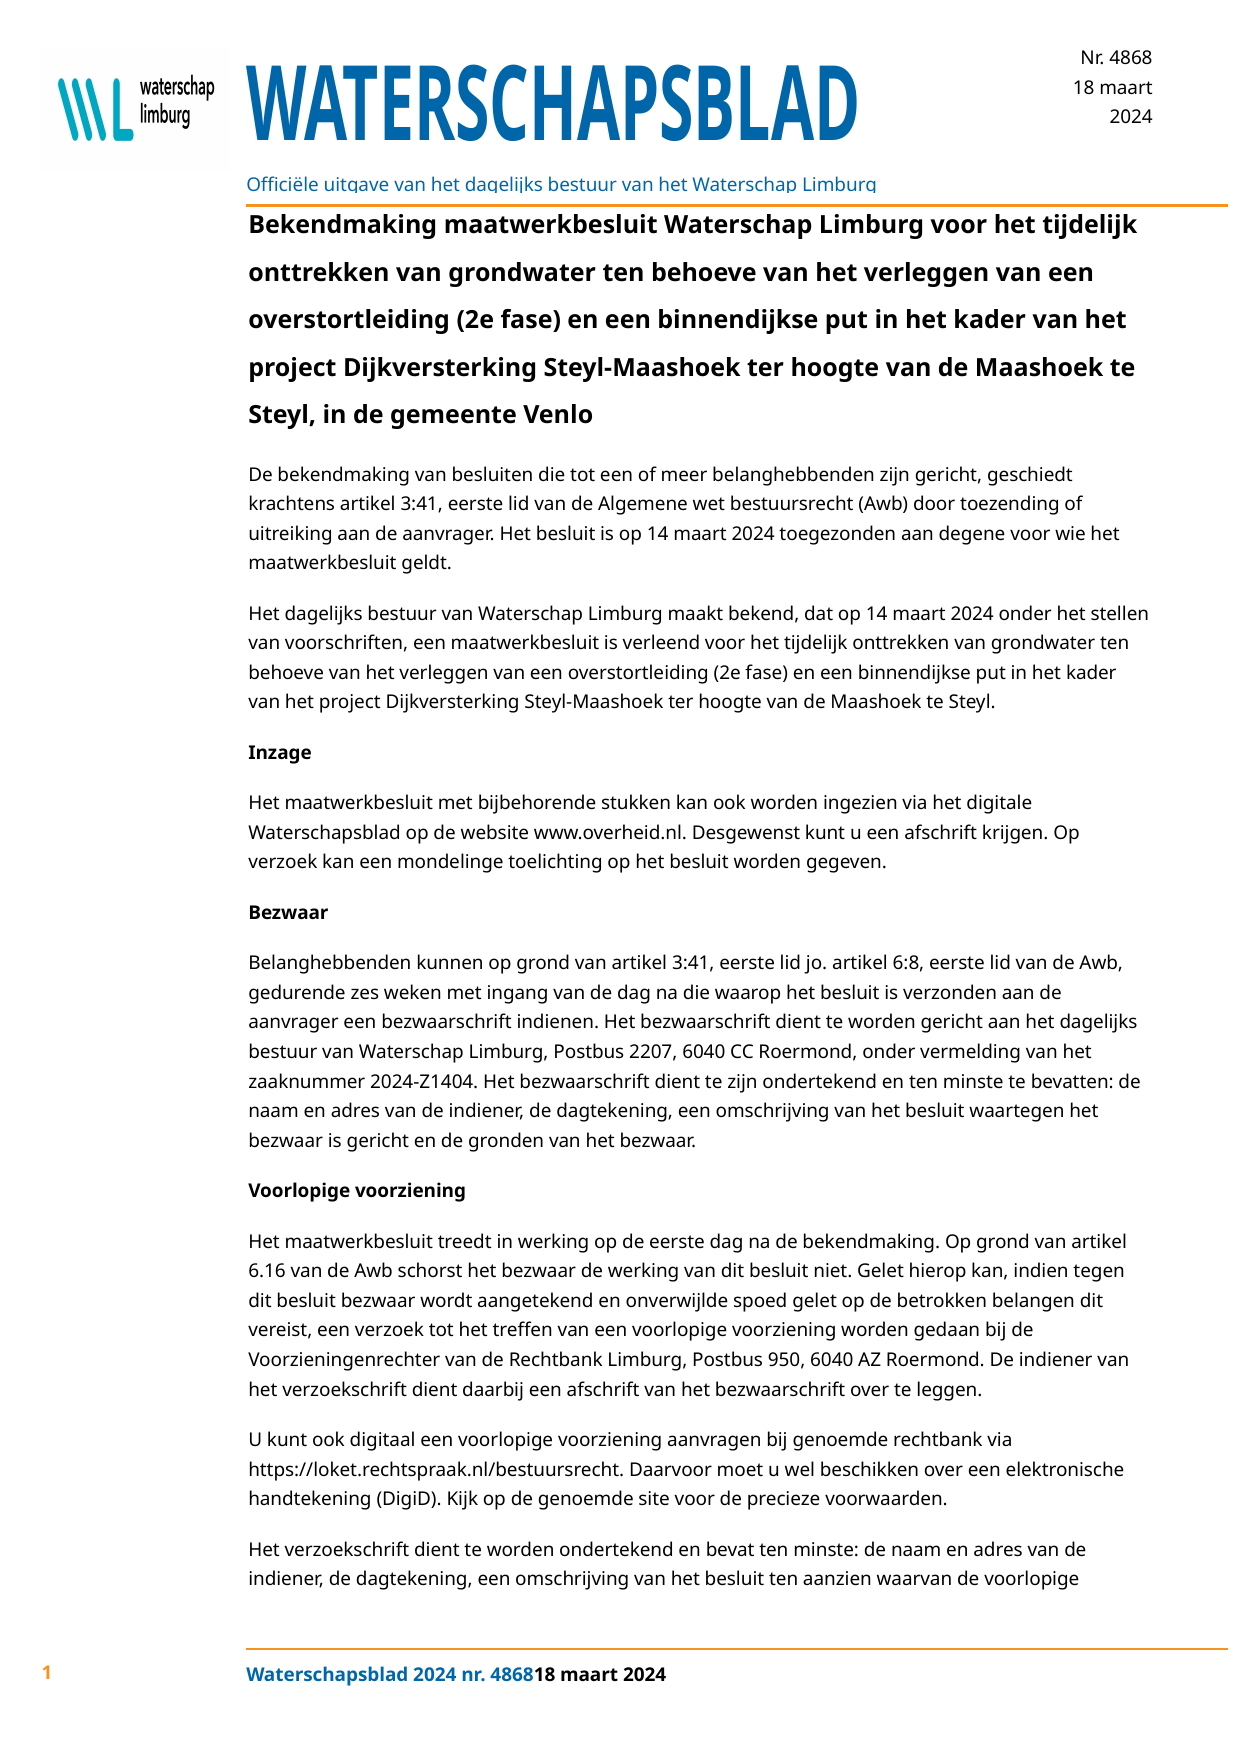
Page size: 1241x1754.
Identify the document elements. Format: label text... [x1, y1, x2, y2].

text Het maatwerkbesluit met bijbehorende stukken kan ook worden ingezien via het digitale Waterschapsblad op de website www.overheid.nl. Desgewenst kunt u een afschrift krijgen. Op verzoek kan een mondelinge toelichting op het besluit worden gegeven. [248, 789, 1152, 874]
picture [41, 47, 231, 172]
text Voorlopige voorziening [248, 1177, 1152, 1203]
text U kunt ook digitaal een voorlopige voorziening aanvragen bij genoemde rechtbank via https://loket.rechtspraak.nl/bestuursrecht. Daarvoor moet u wel beschikken over een elektronische handtekening (DigiD). Kijk op de genoemde site voor de precieze voorwaarden. [248, 1426, 1152, 1511]
text Het dagelijks bestuur van Waterschap Limburg maakt bekend, dat op 14 maart 2024 onder het stellen van voorschriften, een maatwerkbesluit is verleend voor het tijdelijk onttrekken van grondwater ten behoeve van het verleggen van een overstortleiding (2e fase) en een binnendijkse put in het kader van het project Dijkversterking Steyl-Maashoek ter hoogte van de Maashoek te Steyl. [248, 600, 1152, 714]
text Inzage [248, 739, 1152, 765]
text Belanghebbenden kunnen op grond van artikel 3:41, eerste lid jo. artikel 6:8, eerste lid van de Awb, gedurende zes weken met ingang van de dag na die waarop het besluit is verzonden aan de aanvrager een bezwaarschrift indienen. Het bezwaarschrift dient te worden gericht aan het dagelijks bestuur van Waterschap Limburg, Postbus 2207, 6040 CC Roermond, onder vermelding van het zaaknummer 2024-Z1404. Het bezwaarschrift dient te zijn ondertekend en ten minste te bevatten: de naam en adres van de indiener, de dagtekening, een omschrijving van het besluit waartegen het bezwaar is gericht en de gronden van het bezwaar. [248, 949, 1152, 1153]
text De bekendmaking van besluiten die tot een of meer belanghebbenden zijn gericht, geschiedt krachtens artikel 3:41, eerste lid van de Algemene wet bestuursrecht (Awb) door toezending of uitreiking aan de aanvrager. Het besluit is op 14 maart 2024 toegezonden aan degene voor wie het maatwerkbesluit geldt. [248, 461, 1152, 575]
text Bekendmaking maatwerkbesluit Waterschap Limburg voor het tijdelijk onttrekken van grondwater ten behoeve van het verleggen van een overstortleiding (2e fase) en een binnendijkse put in het kader van het project Dijkversterking Steyl-Maashoek ter hoogte van de Maashoek te Steyl, in de gemeente Venlo [248, 207, 1152, 431]
text Het maatwerkbesluit treedt in werking op de eerste dag na de bekendmaking. Op grond van artikel 6.16 van de Awb schorst het bezwaar de werking van dit besluit niet. Gelet hierop kan, indien tegen dit besluit bezwaar wordt aangetekend en onverwijlde spoed gelet op de betrokken belangen dit vereist, een verzoek tot het treffen van een voorlopige voorziening worden gedaan bij de Voorzieningenrechter van de Rechtbank Limburg, Postbus 950, 6040 AZ Roermond. De indiener van het verzoekschrift dient daarbij een afschrift van het bezwaarschrift over te leggen. [248, 1228, 1152, 1401]
text Het verzoekschrift dient te worden ondertekend en bevat ten minste: de naam en adres van de indiener, de dagtekening, een omschrijving van het besluit ten aanzien waarvan de voorlopige [248, 1536, 1152, 1591]
text Bezwaar [248, 899, 1152, 925]
